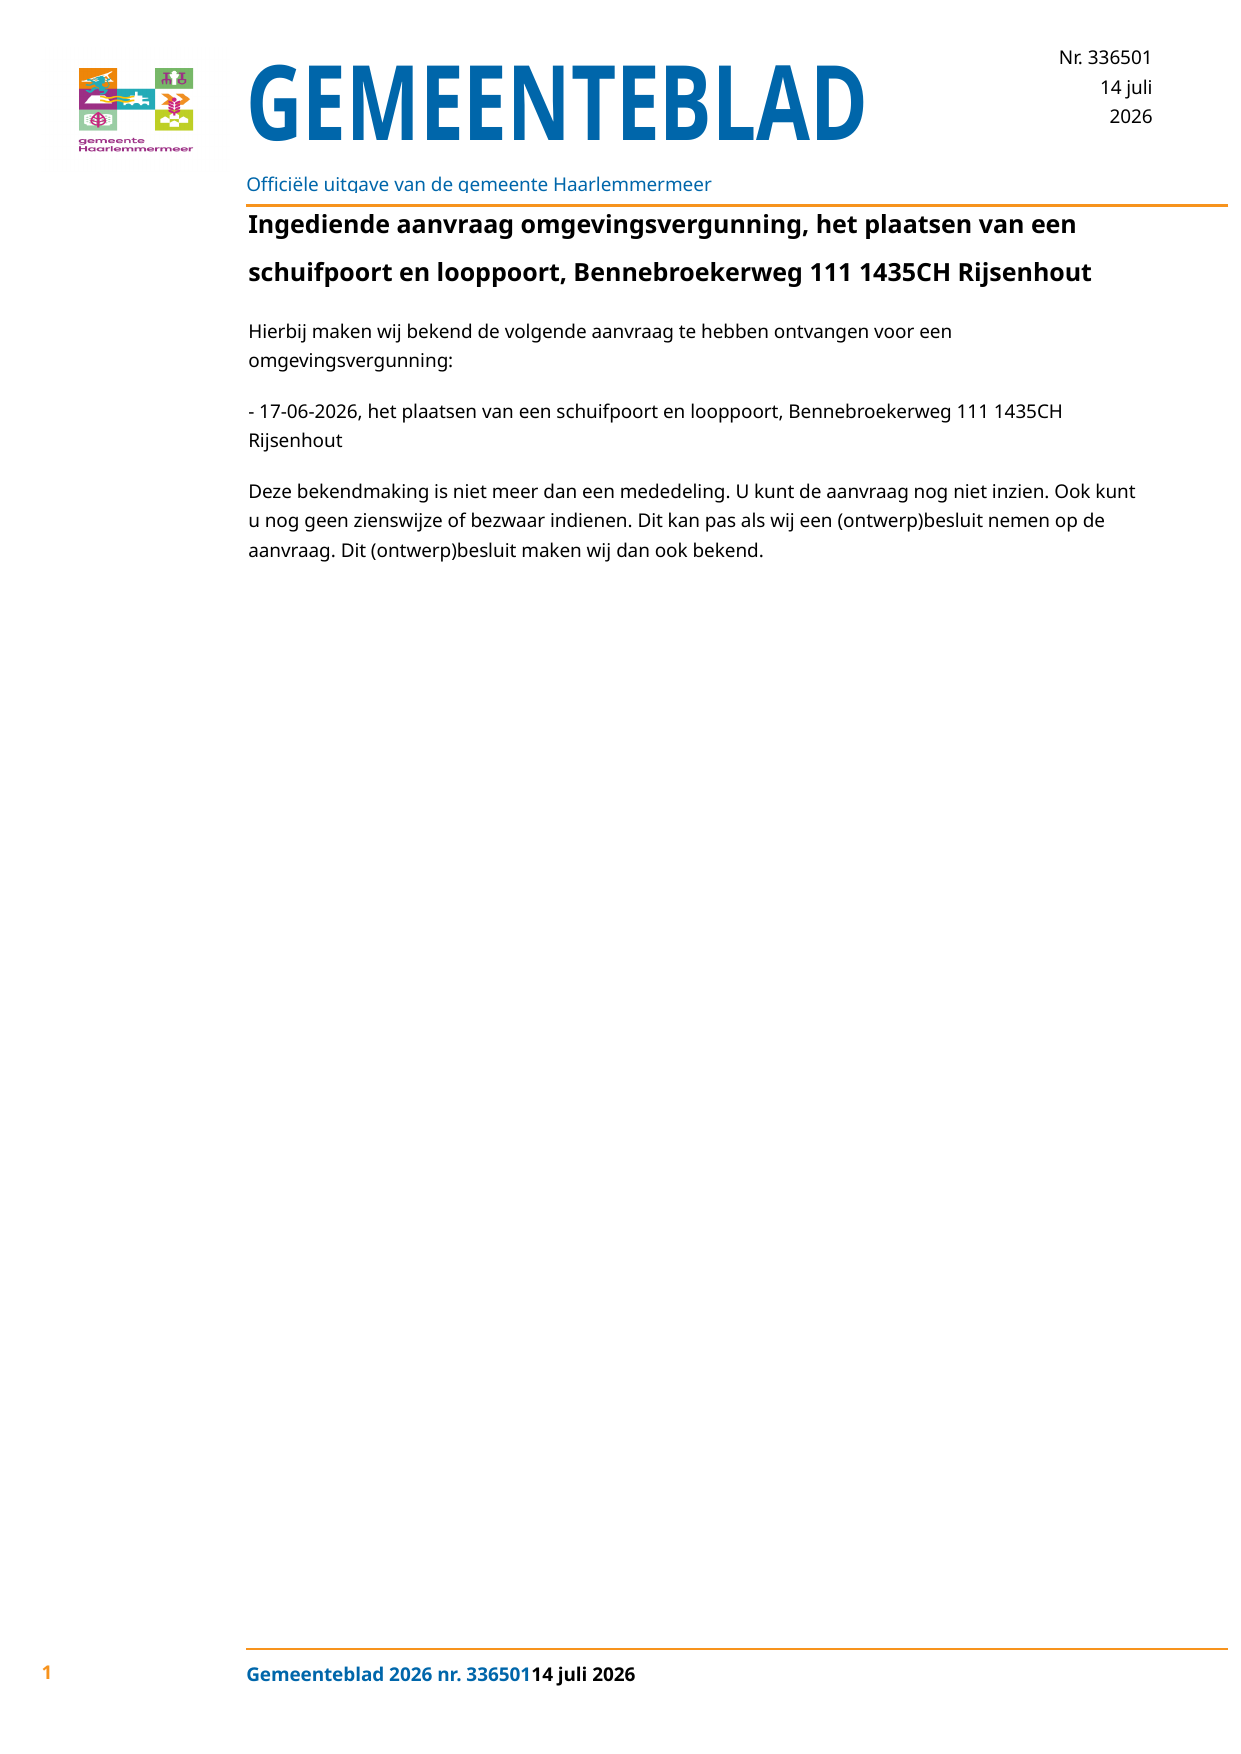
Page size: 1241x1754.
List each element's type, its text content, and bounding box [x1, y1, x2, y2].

text Ingediende aanvraag omgevingsvergunning, het plaatsen van een schuifpoort en looppoort, Bennebroekerweg 111 1435CH Rijsenhout [248, 207, 1152, 288]
text - 17-06-2026, het plaatsen van een schuifpoort en looppoort, Bennebroekerweg 111 1435CH Rijsenhout [248, 398, 1152, 453]
text Hierbij maken wij bekend de volgende aanvraag te hebben ontvangen voor een omgevingsvergunning: [248, 318, 1152, 373]
picture [41, 47, 231, 172]
text Deze bekendmaking is niet meer dan een mededeling. U kunt de aanvraag nog niet inzien. Ook kunt u nog geen zienswijze of bezwaar indienen. Dit kan pas als wij een (ontwerp)besluit nemen op de aanvraag. Dit (ontwerp)besluit maken wij dan ook bekend. [248, 478, 1152, 563]
